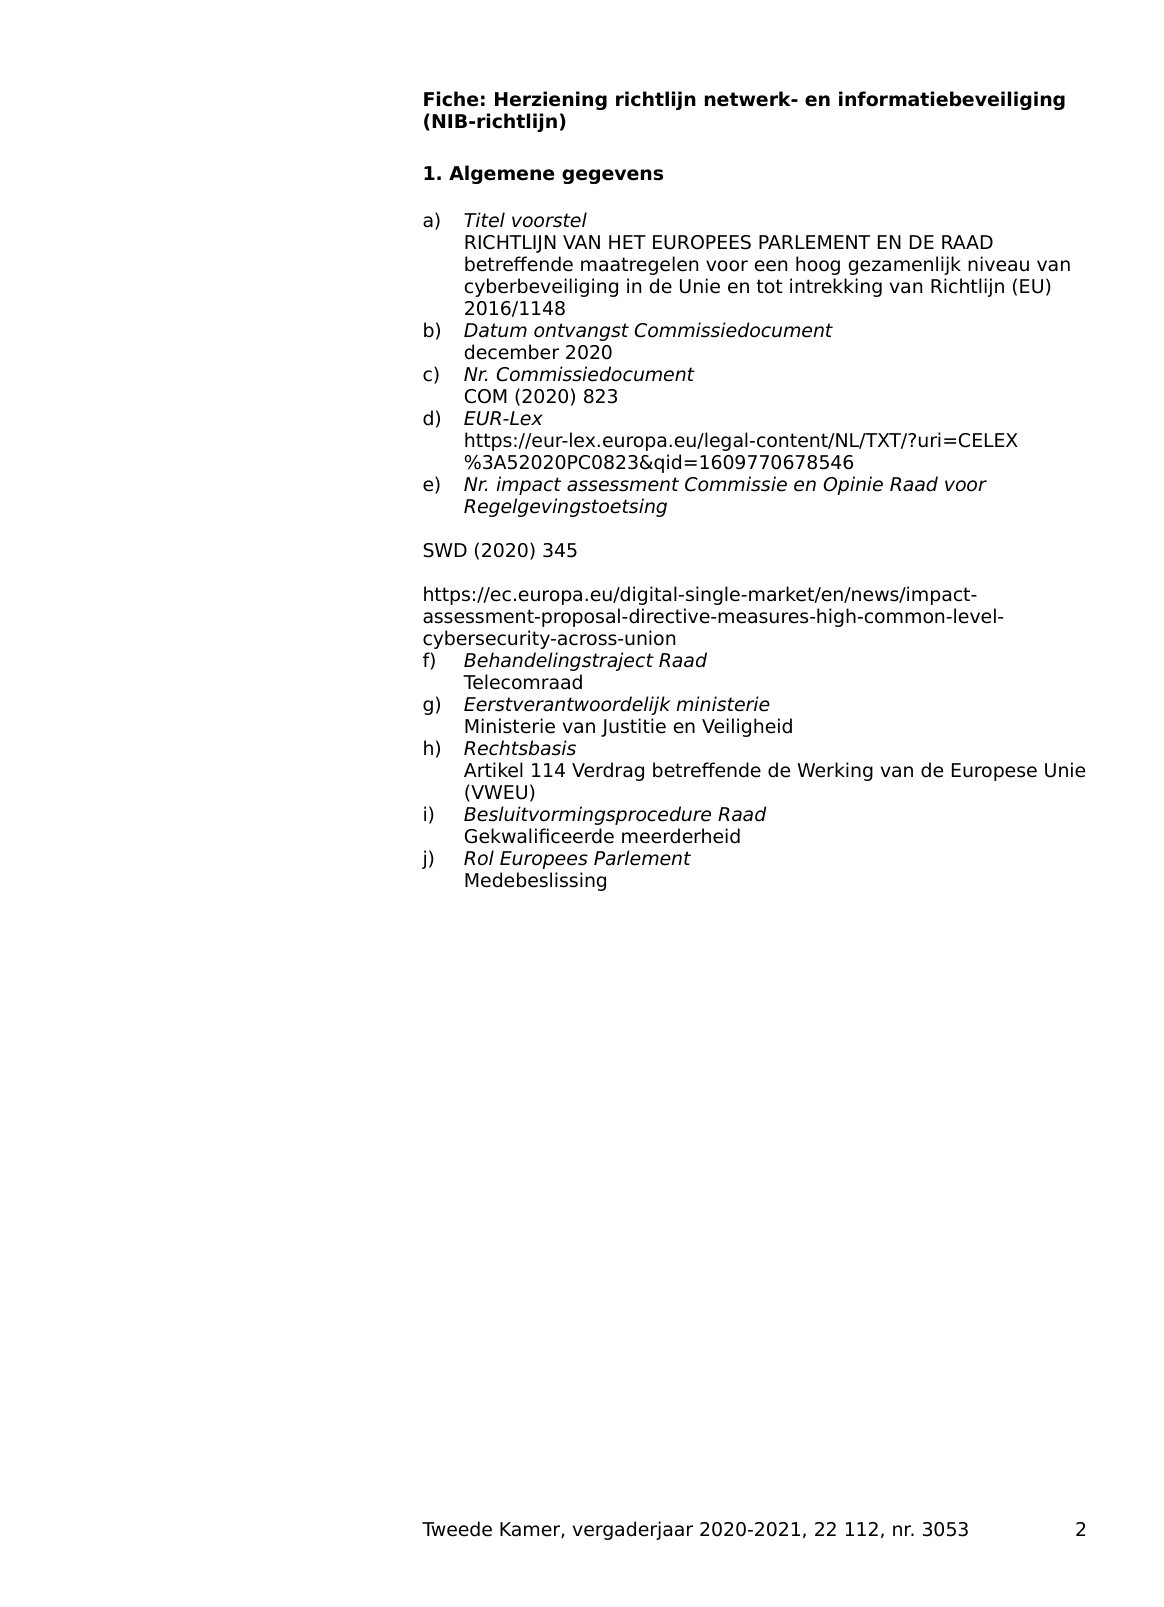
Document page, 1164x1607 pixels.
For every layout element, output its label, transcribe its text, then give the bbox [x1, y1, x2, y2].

text https://ec.europa.eu/digital-single-market/en/news/impact-assessment-proposal-directive-measures-high-common-level-cybersecurity-across-union [422, 584, 1087, 650]
text c) Nr. Commissiedocument [422, 364, 1087, 386]
text Gekwalificeerde meerderheid [464, 826, 1087, 848]
text https://eur-lex.europa.eu/legal-content/NL/TXT/?uri=CELEX%3A52020PC0823&qid=1609770678546 [464, 430, 1087, 474]
subtitle Fiche: Herziening richtlijn netwerk- en informatiebeveiliging (NIB-richtlijn) [422, 89, 1087, 133]
text i) Besluitvormingsprocedure Raad [422, 804, 1087, 826]
text december 2020 [464, 342, 1087, 364]
text e) Nr. impact assessment Commissie en Opinie Raad voor Regelgevingstoetsing [422, 474, 1087, 518]
text f) Behandelingstraject Raad [422, 650, 1087, 672]
text j) Rol Europees Parlement [422, 848, 1087, 870]
subtitle 1. Algemene gegevens [422, 163, 1087, 185]
text COM (2020) 823 [464, 386, 1087, 408]
text Medebeslissing [464, 870, 1087, 892]
text a) Titel voorstel [422, 210, 1087, 232]
text g) Eerstverantwoordelijk ministerie [422, 694, 1087, 716]
text Telecomraad [464, 672, 1087, 694]
text b) Datum ontvangst Commissiedocument [422, 320, 1087, 342]
text RICHTLIJN VAN HET EUROPEES PARLEMENT EN DE RAAD betreffende maatregelen voor een hoog gezamenlijk niveau van cyberbeveiliging in de Unie en tot intrekking van Richtlijn (EU) 2016/1148 [464, 232, 1087, 320]
text h) Rechtsbasis [422, 738, 1087, 760]
text Artikel 114 Verdrag betreffende de Werking van de Europese Unie (VWEU) [464, 760, 1087, 804]
text d) EUR-Lex [422, 408, 1087, 430]
text SWD (2020) 345 [422, 540, 1087, 562]
text Ministerie van Justitie en Veiligheid [464, 716, 1087, 738]
